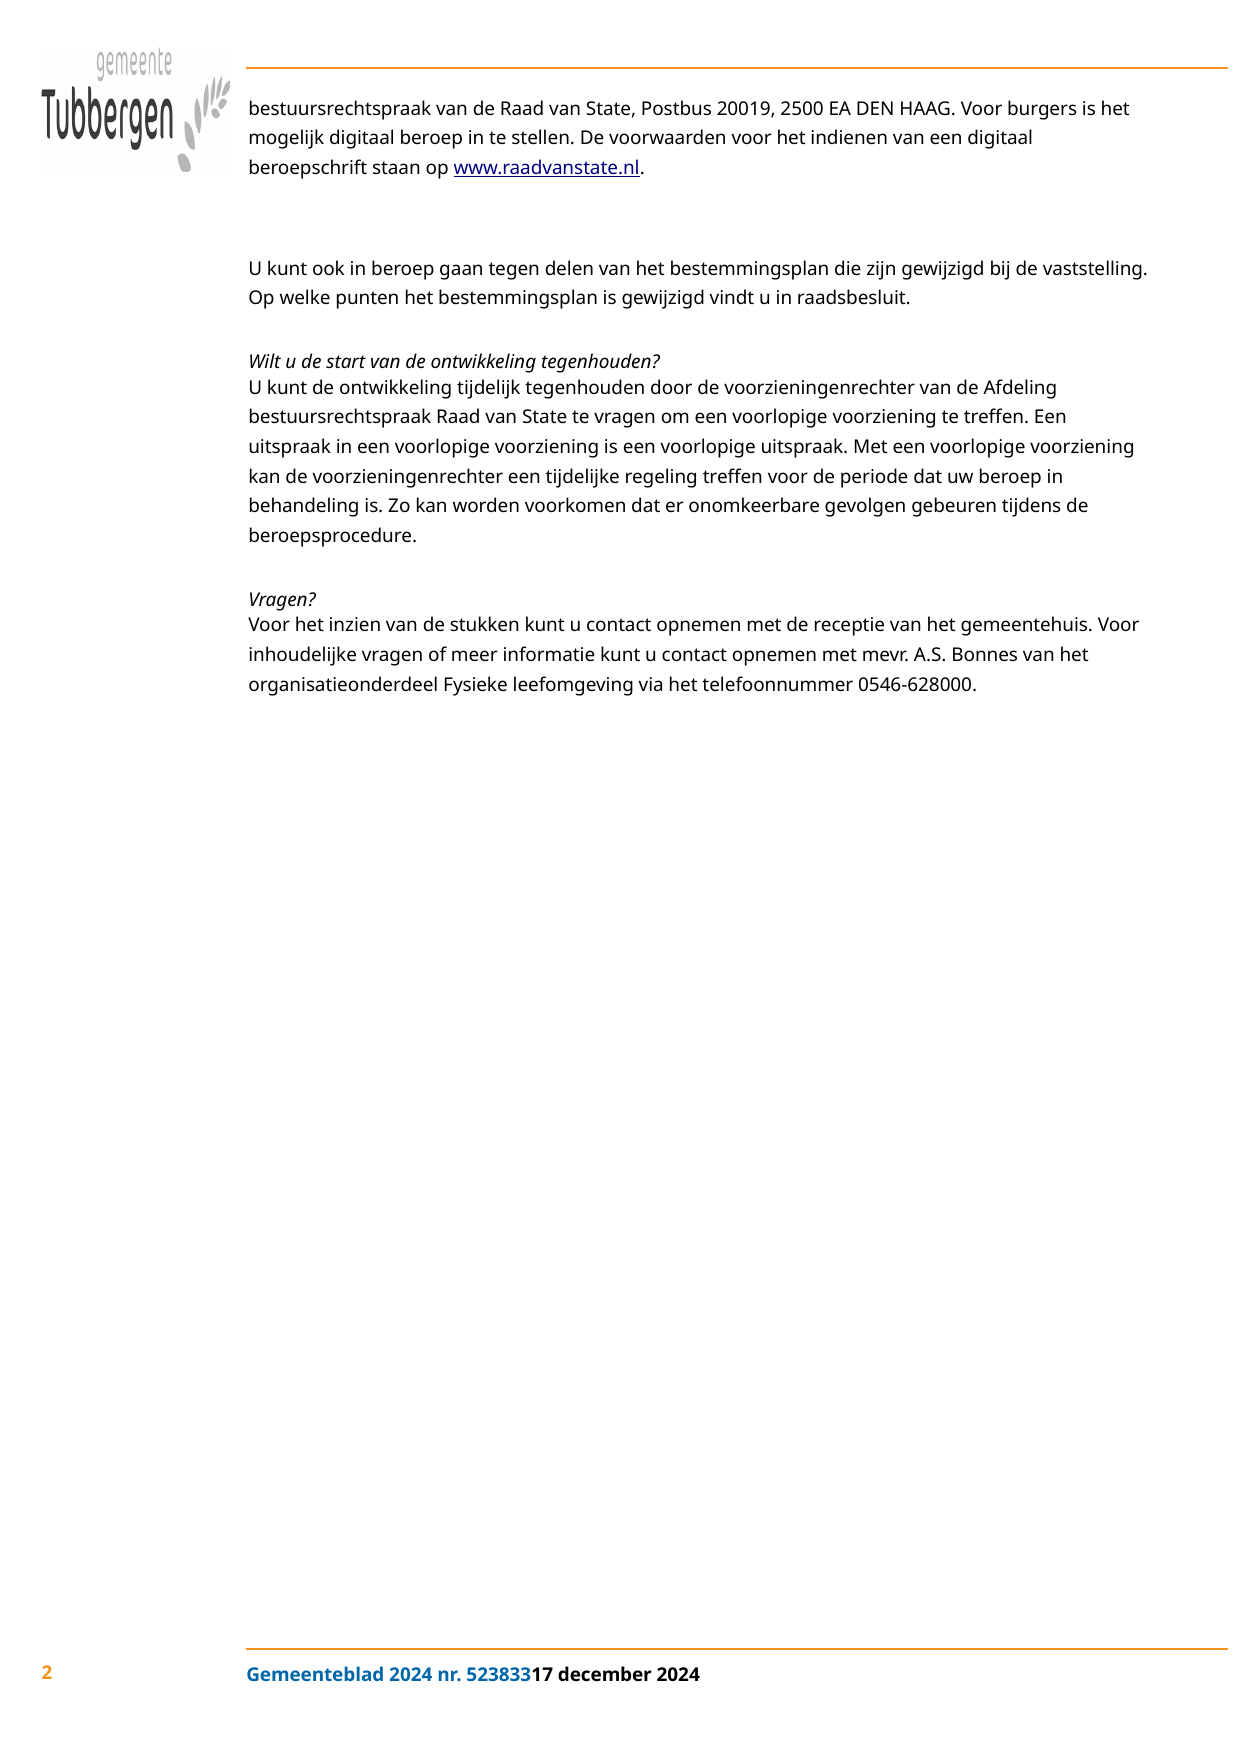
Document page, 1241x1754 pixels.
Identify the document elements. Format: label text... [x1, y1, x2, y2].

text Voor het inzien van de stukken kunt u contact opnemen met de receptie van het gemeentehuis. Voor inhoudelijke vragen of meer informatie kunt u contact opnemen met mevr. A.S. Bonnes van het organisatieonderdeel Fysieke leefomgeving via het telefoonnummer 0546-628000. [248, 612, 1152, 697]
text Wilt u de start van de ontwikkeling tegenhouden? [248, 348, 1152, 374]
text Vragen? [248, 586, 1152, 612]
picture [41, 47, 231, 172]
text bestuursrechtspraak van de Raad van State, Postbus 20019, 2500 EA DEN HAAG. Voor burgers is het mogelijk digitaal beroep in te stellen. De voorwaarden voor het indienen van een digitaal beroepschrift staan op www.raadvanstate.nl. [248, 95, 1152, 180]
text U kunt ook in beroep gaan tegen delen van het bestemmingsplan die zijn gewijzigd bij de vaststelling. Op welke punten het bestemmingsplan is gewijzigd vindt u in raadsbesluit. [248, 255, 1152, 310]
text U kunt de ontwikkeling tijdelijk tegenhouden door de voorzieningenrechter van de Afdeling bestuursrechtspraak Raad van State te vragen om een voorlopige voorziening te treffen. Een uitspraak in een voorlopige voorziening is een voorlopige uitspraak. Met een voorlopige voorziening kan de voorzieningenrechter een tijdelijke regeling treffen voor de periode dat uw beroep in behandeling is. Zo kan worden voorkomen dat er onomkeerbare gevolgen gebeuren tijdens de beroepsprocedure. [248, 374, 1152, 548]
